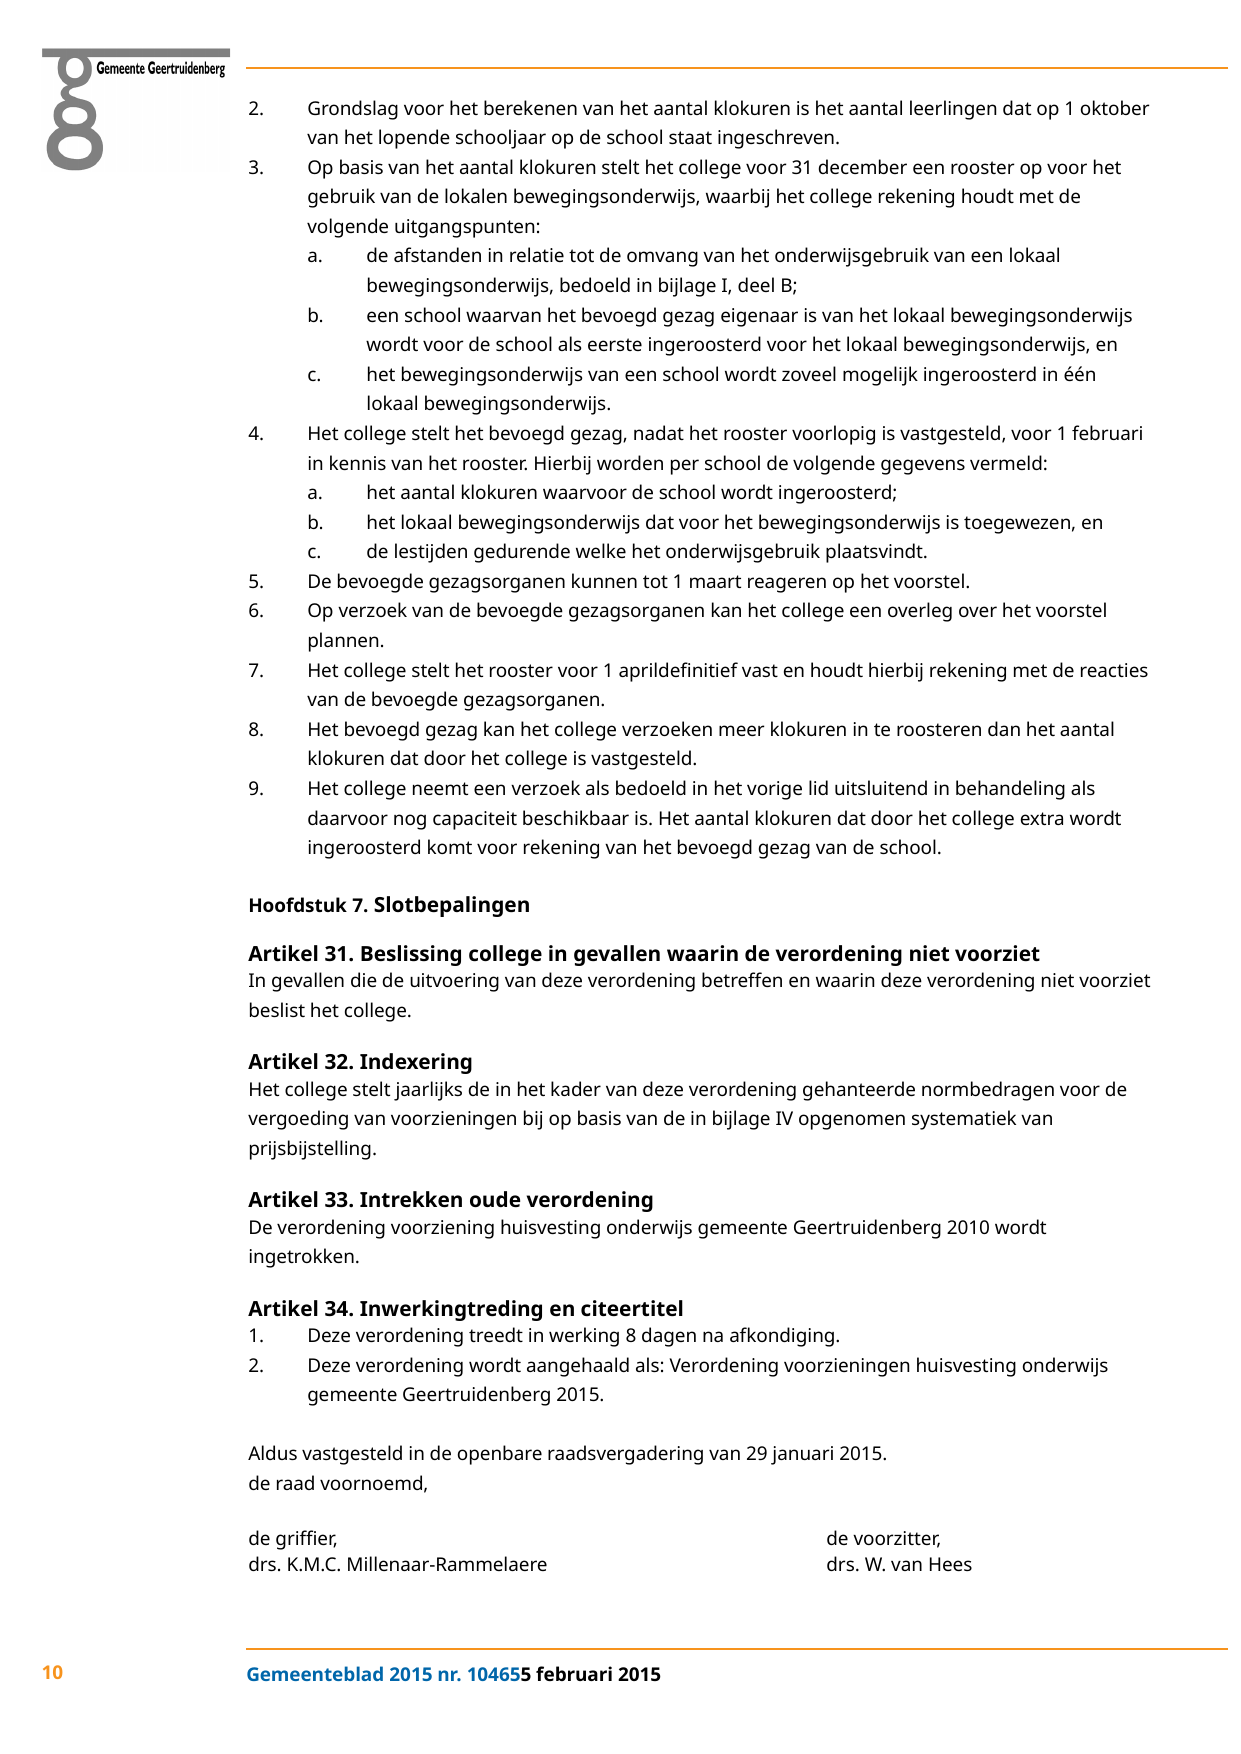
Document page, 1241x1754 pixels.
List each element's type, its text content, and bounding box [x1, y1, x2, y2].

text Artikel 31. Beslissing college in gevallen waarin de verordening niet voorziet [248, 939, 1152, 967]
text de raad voornoemd, [248, 1470, 1152, 1496]
list Deze verordening wordt aangehaald als: Verordening voorzieningen huisvesting onderwijs gemeente Geertruidenberg 2015. [248, 1352, 1152, 1407]
list een school waarvan het bevoegd gezag eigenaar is van het lokaal bewegingsonderwijs wordt voor de school als eerste ingeroosterd voor het lokaal bewegingsonderwijs, en [307, 302, 1152, 357]
list Het bevoegd gezag kan het college verzoeken meer klokuren in te roosteren dan het aantal klokuren dat door het college is vastgesteld. [248, 716, 1152, 771]
list Het college stelt het rooster voor 1 aprildefinitief vast en houdt hierbij rekening met de reacties van de bevoegde gezagsorganen. [248, 657, 1152, 712]
list de afstanden in relatie tot de omvang van het onderwijsgebruik van een lokaal bewegingsonderwijs, bedoeld in bijlage I, deel B; [307, 243, 1152, 298]
table_cell drs. W. van Hees [826, 1551, 1152, 1577]
list Grondslag voor het berekenen van het aantal klokuren is het aantal leerlingen dat op 1 oktober van het lopende schooljaar op de school staat ingeschreven. [248, 95, 1152, 150]
picture [41, 47, 231, 172]
list het bewegingsonderwijs van een school wordt zoveel mogelijk ingeroosterd in één lokaal bewegingsonderwijs. [307, 361, 1152, 416]
list Het college stelt het bevoegd gezag, nadat het rooster voorlopig is vastgesteld, voor 1 februari in kennis van het rooster. Hierbij worden per school de volgende gegevens vermeld: [248, 420, 1152, 476]
text Artikel 34. Inwerkingtreding en citeertitel [248, 1294, 1152, 1322]
text Hoofdstuk 7. Slotbepalingen [248, 890, 1152, 918]
list De bevoegde gezagsorganen kunnen tot 1 maart reageren op het voorstel. [248, 568, 1152, 594]
table_header de griffier, [248, 1526, 826, 1551]
text In gevallen die de uitvoering van deze verordening betreffen en waarin deze verordening niet voorziet beslist het college. [248, 967, 1152, 1023]
table_header de voorzitter, [826, 1526, 1152, 1551]
list Op basis van het aantal klokuren stelt het college voor 31 december een rooster op voor het gebruik van de lokalen bewegingsonderwijs, waarbij het college rekening houdt met de volgende uitgangspunten: [248, 154, 1152, 239]
list het lokaal bewegingsonderwijs dat voor het bewegingsonderwijs is toegewezen, en [307, 509, 1152, 535]
list Het college neemt een verzoek als bedoeld in het vorige lid uitsluitend in behandeling als daarvoor nog capaciteit beschikbaar is. Het aantal klokuren dat door het college extra wordt ingeroosterd komt voor rekening van het bevoegd gezag van de school. [248, 775, 1152, 860]
list Op verzoek van de bevoegde gezagsorganen kan het college een overleg over het voorstel plannen. [248, 598, 1152, 653]
list het aantal klokuren waarvoor de school wordt ingeroosterd; [307, 479, 1152, 505]
text Artikel 32. Indexering [248, 1047, 1152, 1076]
text De verordening voorziening huisvesting onderwijs gemeente Geertruidenberg 2010 wordt ingetrokken. [248, 1214, 1152, 1269]
text Artikel 33. Intrekken oude verordening [248, 1185, 1152, 1214]
list Deze verordening treedt in werking 8 dagen na afkondiging. [248, 1322, 1152, 1348]
text Het college stelt jaarlijks de in het kader van deze verordening gehanteerde normbedragen voor de vergoeding van voorzieningen bij op basis van de in bijlage IV opgenomen systematiek van prijsbijstelling. [248, 1076, 1152, 1161]
list de lestijden gedurende welke het onderwijsgebruik plaatsvindt. [307, 538, 1152, 564]
text Aldus vastgesteld in de openbare raadsvergadering van 29 januari 2015. [248, 1441, 1152, 1466]
table_cell drs. K.M.C. Millenaar-Rammelaere [248, 1551, 826, 1577]
